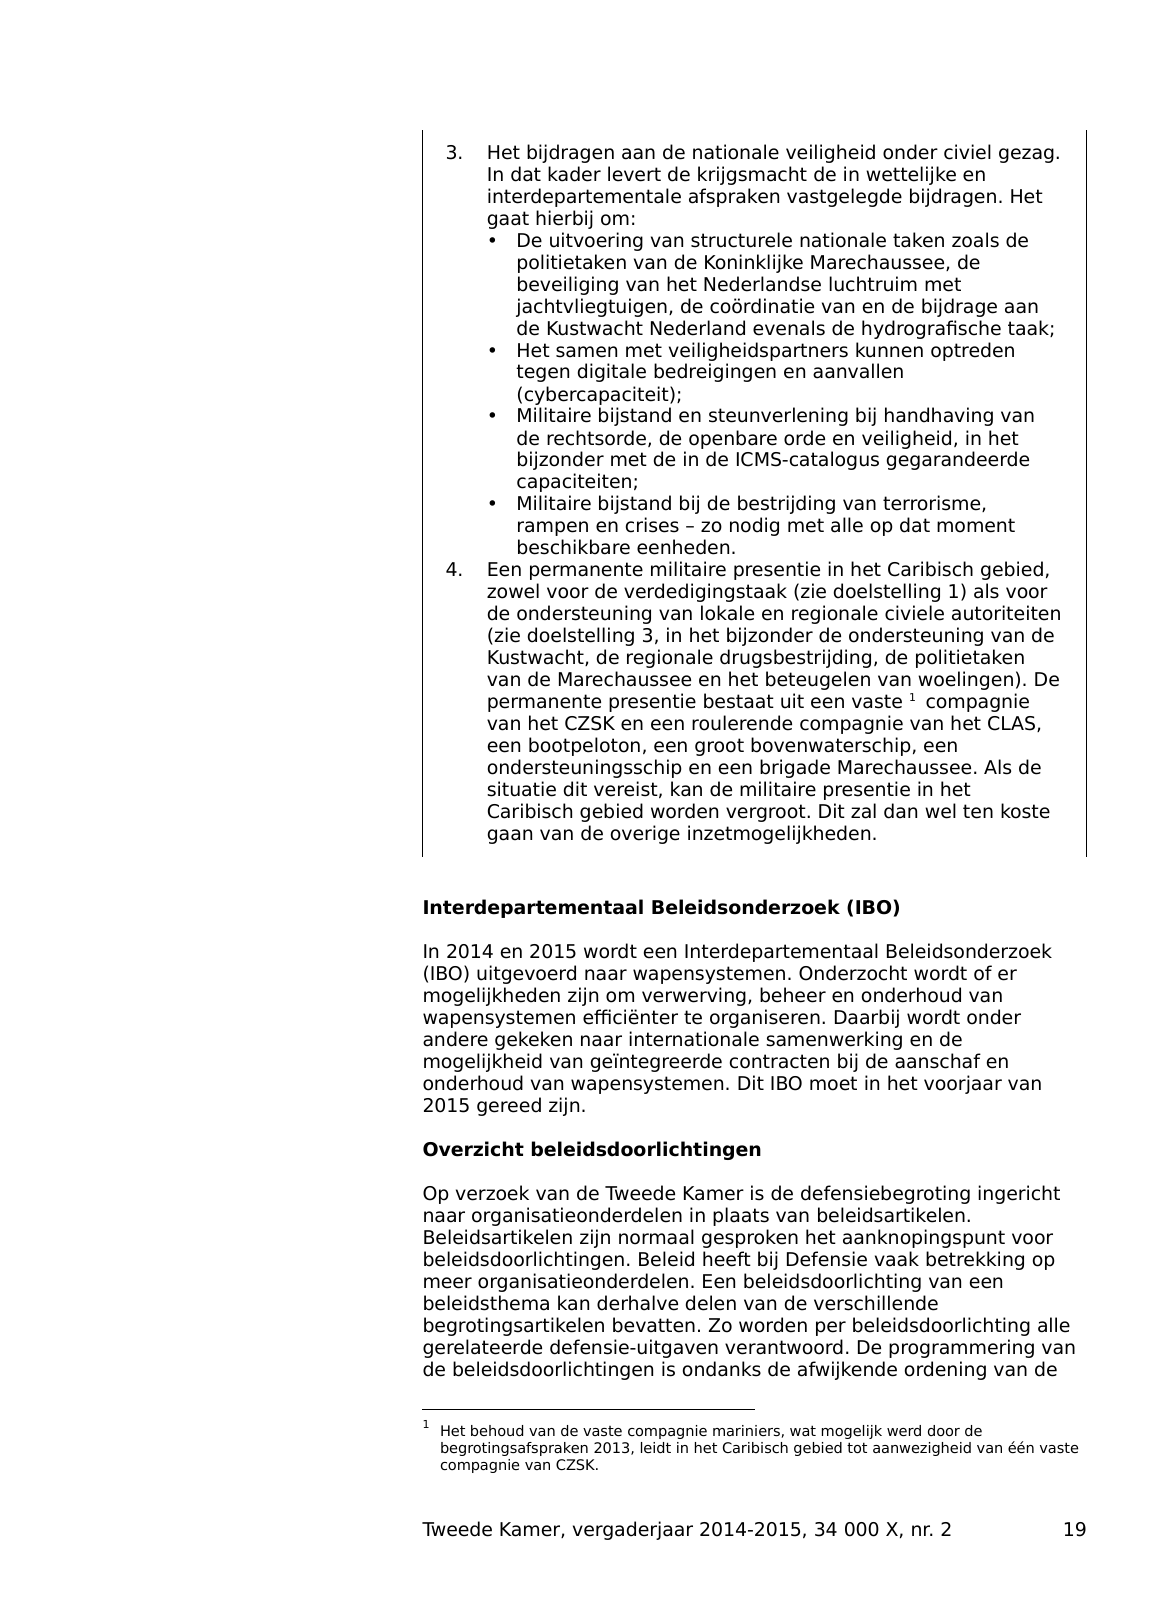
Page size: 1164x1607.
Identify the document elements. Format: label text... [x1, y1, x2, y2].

subtitle Overzicht beleidsdoorlichtingen [422, 1139, 1087, 1161]
subtitle Interdepartementaal Beleidsonderzoek (IBO) [422, 897, 1087, 919]
text In 2014 en 2015 wordt een Interdepartementaal Beleidsonderzoek (IBO) uitgevoerd naar wapensystemen. Onderzocht wordt of er mogelijkheden zijn om verwerving, beheer en onderhoud van wapensystemen efficiënter te organiseren. Daarbij wordt onder andere gekeken naar internationale samenwerking en de mogelijkheid van geïntegreerde contracten bij de aanschaf en onderhoud van wapensystemen. Dit IBO moet in het voorjaar van 2015 gereed zijn. [422, 941, 1087, 1117]
text Op verzoek van de Tweede Kamer is de defensiebegroting ingericht naar organisatieonderdelen in plaats van beleidsartikelen. Beleidsartikelen zijn normaal gesproken het aanknopingspunt voor beleidsdoorlichtingen. Beleid heeft bij Defensie vaak betrekking op meer organisatieonderdelen. Een beleidsdoorlichting van een beleidsthema kan derhalve delen van de verschillende begrotingsartikelen bevatten. Zo worden per beleidsdoorlichting alle gerelateerde defensie-uitgaven verantwoord. De programmering van de beleidsdoorlichtingen is ondanks de afwijkende ordening van de [422, 1183, 1087, 1381]
table_header 3. Het bijdragen aan de nationale veiligheid onder civiel gezag. In dat kader levert de krijgsmacht de in wettelijke en interdepartementale afspraken vastgelegde bijdragen. Het gaat hierbij om: • De uitvoering van structurele nationale taken zoals de politietaken van de Koninklijke Marechaussee, de beveiliging van het Nederlandse luchtruim met jachtvliegtuigen, de coördinatie van en de bijdrage aan de Kustwacht Nederland evenals de hydrografische taak; • Het samen met veiligheidspartners kunnen optreden tegen digitale bedreigingen en aanvallen (cybercapaciteit); • Militaire bijstand en steunverlening bij handhaving van de rechtsorde, de openbare orde en veiligheid, in het bijzonder met de in de ICMS-catalogus gegarandeerde capaciteiten; • Militaire bijstand bij de bestrijding van terrorisme, rampen en crises – zo nodig met alle op dat moment beschikbare eenheden. 4. Een permanente militaire presentie in het Caribisch gebied, zowel voor de verdedigingstaak (zie doelstelling 1) als voor de ondersteuning van lokale en regionale civiele autoriteiten (zie doelstelling 3, in het bijzonder de ondersteuning van de Kustwacht, de regionale drugsbestrijding, de politietaken van de Marechaussee en het beteugelen van woelingen). De permanente presentie bestaat uit een vaste compagnie van het CZSK en een roulerende compagnie van het CLAS, een bootpeloton, een groot bovenwaterschip, een ondersteuningsschip en een brigade Marechaussee. Als de situatie dit vereist, kan de militaire presentie in het Caribisch gebied worden vergroot. Dit zal dan wel ten koste gaan van de overige inzetmogelijkheden. [423, 130, 1086, 857]
